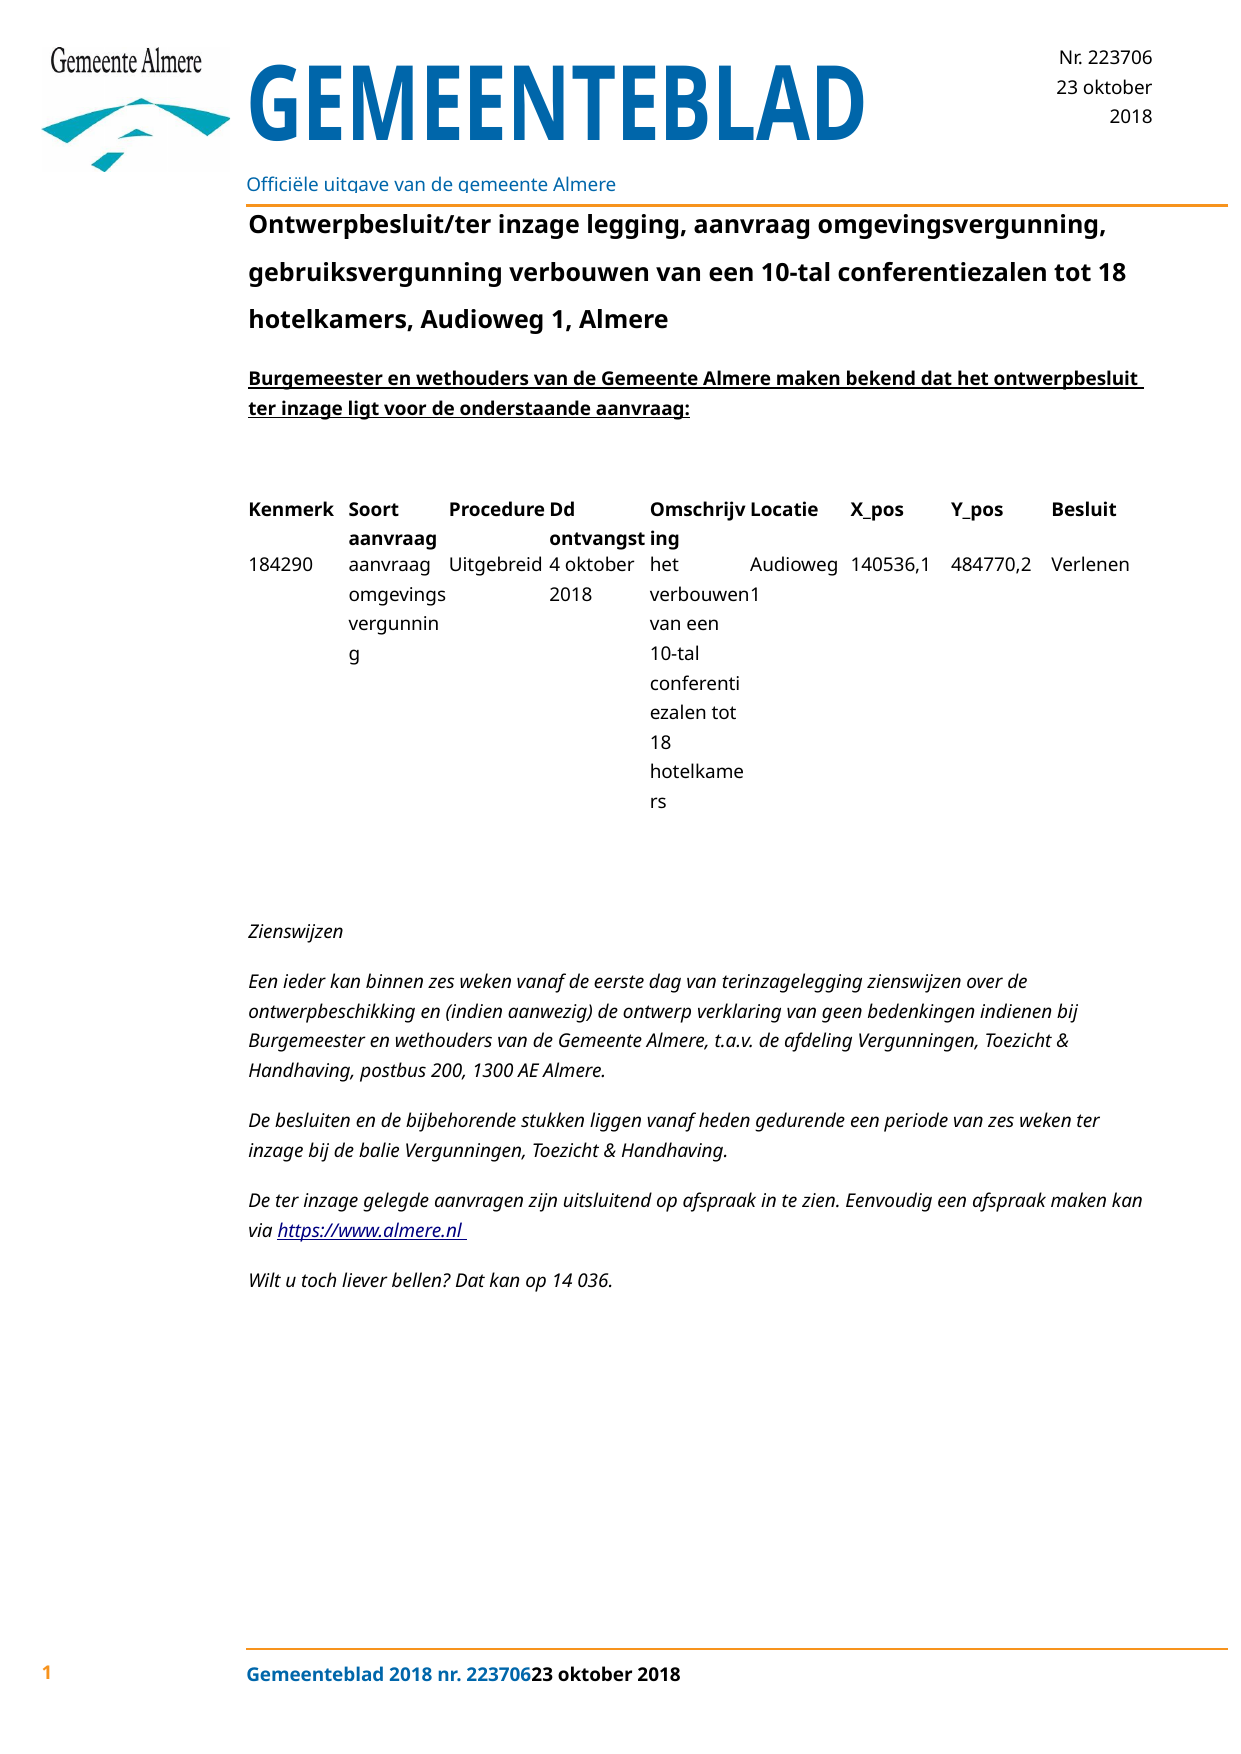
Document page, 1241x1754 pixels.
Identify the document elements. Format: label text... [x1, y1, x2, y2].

table_cell 484770,2 [951, 551, 1051, 814]
picture [41, 47, 231, 172]
text Wilt u toch liever bellen? Dat kan op 14 036. [248, 1267, 1152, 1293]
text Een ieder kan binnen zes weken vanaf de eerste dag van terinzagelegging zienswijzen over de ontwerpbeschikking en (indien aanwezig) de ontwerp verklaring van geen bedenkingen indienen bij Burgemeester en wethouders van de Gemeente Almere, t.a.v. de afdeling Vergunningen, Toezicht & Handhaving, postbus 200, 1300 AE Almere. [248, 968, 1152, 1083]
table_cell 184290 [248, 551, 348, 814]
table_header Y_pos [951, 496, 1051, 551]
table_cell Verlenen [1051, 551, 1152, 814]
table_cell Uitgebreid [449, 551, 549, 814]
table_cell 140536,1 [850, 551, 951, 814]
table_header Besluit [1051, 496, 1152, 551]
table_header Kenmerk [248, 496, 348, 551]
table_cell aanvraag omgevingsvergunning [348, 551, 449, 814]
table_cell 4 oktober 2018 [549, 551, 649, 814]
table_header Dd ontvangst [549, 496, 649, 551]
table_header X_pos [850, 496, 951, 551]
table_cell het verbouwen van een 10-tal conferentiezalen tot 18 hotelkamers [650, 551, 750, 814]
text Ontwerpbesluit/ter inzage legging, aanvraag omgevingsvergunning, gebruiksvergunning verbouwen van een 10-tal conferentiezalen tot 18 hotelkamers, Audioweg 1, Almere [248, 207, 1152, 336]
text De besluiten en de bijbehorende stukken liggen vanaf heden gedurende een periode van zes weken ter inzage bij de balie Vergunningen, Toezicht & Handhaving. [248, 1107, 1152, 1163]
table_cell Audioweg 1 [750, 551, 850, 814]
table_header Omschrijving [650, 496, 750, 551]
table_header Locatie [750, 496, 850, 551]
text Zienswijzen [248, 918, 1152, 943]
text De ter inzage gelegde aanvragen zijn uitsluitend op afspraak in te zien. Eenvoudig een afspraak maken kan via https://www.almere.nl [248, 1187, 1152, 1243]
text Burgemeester en wethouders van de Gemeente Almere maken bekend dat het ontwerpbesluit ter inzage ligt voor de onderstaande aanvraag: [248, 366, 1152, 421]
table_header Procedure [449, 496, 549, 551]
table_header Soort aanvraag [348, 496, 449, 551]
